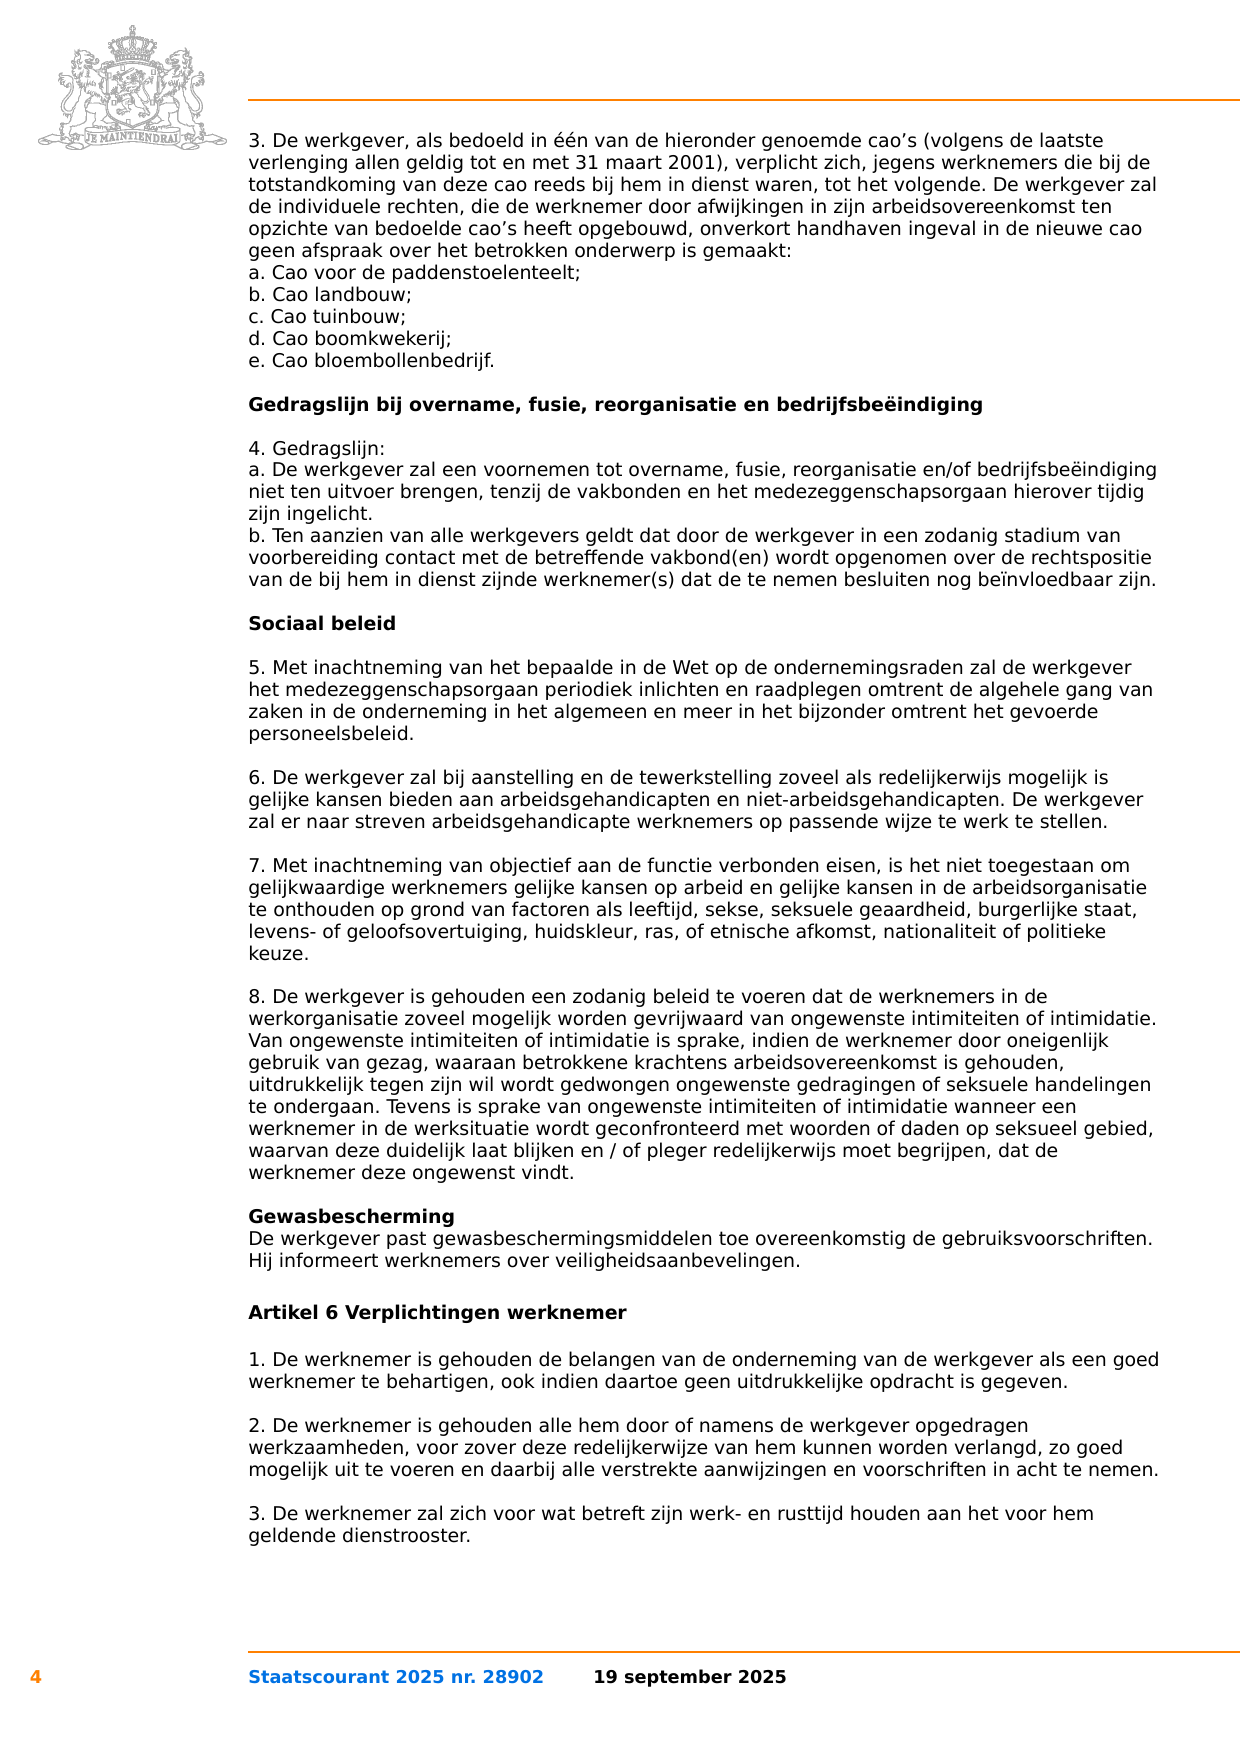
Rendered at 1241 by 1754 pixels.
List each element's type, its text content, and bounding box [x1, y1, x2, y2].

text 6. De werkgever zal bij aanstelling en de tewerkstelling zoveel als redelijkerwijs mogelijk is gelijke kansen bieden aan arbeidsgehandicapten en niet-arbeidsgehandicapten. De werkgever zal er naar streven arbeidsgehandicapte werknemers op passende wijze te werk te stellen. [248, 767, 1163, 833]
text 2. De werknemer is gehouden alle hem door of namens de werkgever opgedragen werkzaamheden, voor zover deze redelijkerwijze van hem kunnen worden verlangd, zo goed mogelijk uit te voeren en daarbij alle verstrekte aanwijzingen en voorschriften in acht te nemen. [248, 1415, 1163, 1481]
text 3. De werkgever, als bedoeld in één van de hieronder genoemde cao’s (volgens de laatste verlenging allen geldig tot en met 31 maart 2001), verplicht zich, jegens werknemers die bij de totstandkoming van deze cao reeds bij hem in dienst waren, tot het volgende. De werkgever zal de individuele rechten, die de werknemer door afwijkingen in zijn arbeidsovereenkomst ten opzichte van bedoelde cao’s heeft opgebouwd, onverkort handhaven ingeval in de nieuwe cao geen afspraak over het betrokken onderwerp is gemaakt: [248, 130, 1163, 262]
text b. Cao landbouw; [248, 284, 1163, 306]
subtitle Artikel 6 Verplichtingen werknemer [248, 1302, 1163, 1324]
text 8. De werkgever is gehouden een zodanig beleid te voeren dat de werknemers in de werkorganisatie zoveel mogelijk worden gevrijwaard van ongewenste intimiteiten of intimidatie. Van ongewenste intimiteiten of intimidatie is sprake, indien de werknemer door oneigenlijk gebruik van gezag, waaraan betrokkene krachtens arbeidsovereenkomst is gehouden, uitdrukkelijk tegen zijn wil wordt gedwongen ongewenste gedragingen of seksuele handelingen te ondergaan. Tevens is sprake van ongewenste intimiteiten of intimidatie wanneer een werknemer in de werksituatie wordt geconfronteerd met woorden of daden op seksueel gebied, waarvan deze duidelijk laat blijken en / of pleger redelijkerwijs moet begrijpen, dat de werknemer deze ongewenst vindt. [248, 986, 1163, 1184]
text 7. Met inachtneming van objectief aan de functie verbonden eisen, is het niet toegestaan om gelijkwaardige werknemers gelijke kansen op arbeid en gelijke kansen in de arbeidsorganisatie te onthouden op grond van factoren als leeftijd, sekse, seksuele geaardheid, burgerlijke staat, levens- of geloofsovertuiging, huidskleur, ras, of etnische afkomst, nationaliteit of politieke keuze. [248, 854, 1163, 964]
subtitle Gedragslijn bij overname, fusie, reorganisatie en bedrijfsbeëindiging [248, 393, 1163, 416]
text 5. Met inachtneming van het bepaalde in de Wet op de ondernemingsraden zal de werkgever het medezeggenschapsorgaan periodiek inlichten en raadplegen omtrent de algehele gang van zaken in de onderneming in het algemeen en meer in het bijzonder omtrent het gevoerde personeelsbeleid. [248, 657, 1163, 745]
text d. Cao boomkwekerij; [248, 328, 1163, 350]
text 1. De werknemer is gehouden de belangen van de onderneming van de werkgever als een goed werknemer te behartigen, ook indien daartoe geen uitdrukkelijke opdracht is gegeven. [248, 1349, 1163, 1393]
text 3. De werknemer zal zich voor wat betreft zijn werk- en rusttijd houden aan het voor hem geldende dienstrooster. [248, 1503, 1163, 1547]
text e. Cao bloembollenbedrijf. [248, 350, 1163, 372]
text De werkgever past gewasbeschermingsmiddelen toe overeenkomstig de gebruiksvoorschriften. Hij informeert werknemers over veiligheidsaanbevelingen. [248, 1228, 1163, 1272]
subtitle Sociaal beleid [248, 613, 1163, 635]
text 4. Gedragslijn: [248, 437, 1163, 459]
picture [38, 25, 227, 150]
text c. Cao tuinbouw; [248, 306, 1163, 328]
text b. Ten aanzien van alle werkgevers geldt dat door de werkgever in een zodanig stadium van voorbereiding contact met de betreffende vakbond(en) wordt opgenomen over de rechtspositie van de bij hem in dienst zijnde werknemer(s) dat de te nemen besluiten nog beïnvloedbaar zijn. [248, 525, 1163, 591]
subtitle Gewasbescherming [248, 1206, 1163, 1228]
text a. Cao voor de paddenstoelenteelt; [248, 262, 1163, 284]
text a. De werkgever zal een voornemen tot overname, fusie, reorganisatie en/of bedrijfsbeëindiging niet ten uitvoer brengen, tenzij de vakbonden en het medezeggenschapsorgaan hierover tijdig zijn ingelicht. [248, 459, 1163, 525]
